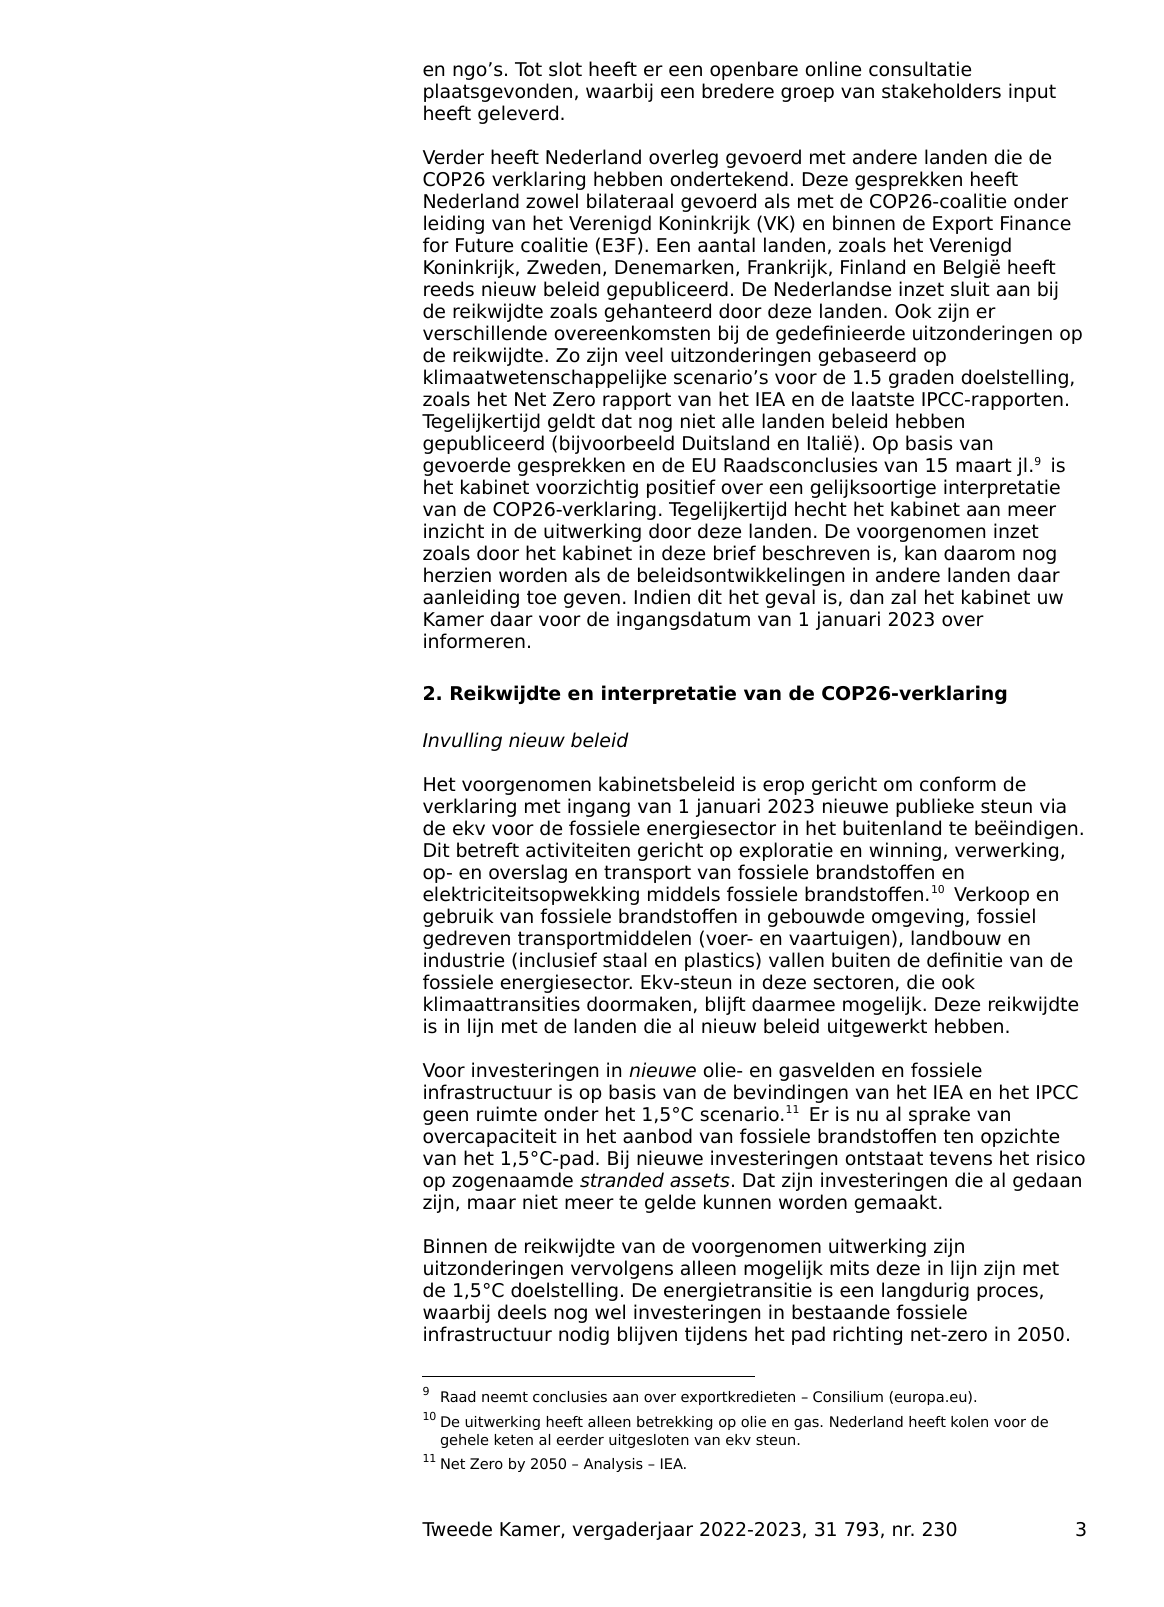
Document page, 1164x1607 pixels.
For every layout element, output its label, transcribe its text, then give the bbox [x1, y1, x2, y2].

text Verder heeft Nederland overleg gevoerd met andere landen die de COP26 verklaring hebben ondertekend. Deze gesprekken heeft Nederland zowel bilateraal gevoerd als met de COP26-coalitie onder leiding van het Verenigd Koninkrijk (VK) en binnen de Export Finance for Future coalitie (E3F). Een aantal landen, zoals het Verenigd Koninkrijk, Zweden, Denemarken, Frankrijk, Finland en België heeft reeds nieuw beleid gepubliceerd. De Nederlandse inzet sluit aan bij de reikwijdte zoals gehanteerd door deze landen. Ook zijn er verschillende overeenkomsten bij de gedefinieerde uitzonderingen op de reikwijdte. Zo zijn veel uitzonderingen gebaseerd op klimaatwetenschappelijke scenario’s voor de 1.5 graden doelstelling, zoals het Net Zero rapport van het IEA en de laatste IPCC-rapporten. Tegelijkertijd geldt dat nog niet alle landen beleid hebben gepubliceerd (bijvoorbeeld Duitsland en Italië). Op basis van gevoerde gesprekken en de EU Raadsconclusies van 15 maart jl. is het kabinet voorzichtig positief over een gelijksoortige interpretatie van de COP26-verklaring. Tegelijkertijd hecht het kabinet aan meer inzicht in de uitwerking door deze landen. De voorgenomen inzet zoals door het kabinet in deze brief beschreven is, kan daarom nog herzien worden als de beleidsontwikkelingen in andere landen daar aanleiding toe geven. Indien dit het geval is, dan zal het kabinet uw Kamer daar voor de ingangsdatum van 1 januari 2023 over informeren. [422, 147, 1087, 653]
text Raad neemt conclusies aan over exportkredieten – Consilium (europa.eu). [422, 1385, 1087, 1407]
text Het voorgenomen kabinetsbeleid is erop gericht om conform de verklaring met ingang van 1 januari 2023 nieuwe publieke steun via de ekv voor de fossiele energiesector in het buitenland te beëindigen. Dit betreft activiteiten gericht op exploratie en winning, verwerking, op- en overslag en transport van fossiele brandstoffen en elektriciteitsopwekking middels fossiele brandstoffen. Verkoop en gebruik van fossiele brandstoffen in gebouwde omgeving, fossiel gedreven transportmiddelen (voer- en vaartuigen), landbouw en industrie (inclusief staal en plastics) vallen buiten de definitie van de fossiele energiesector. Ekv-steun in deze sectoren, die ook klimaattransities doormaken, blijft daarmee mogelijk. Deze reikwijdte is in lijn met de landen die al nieuw beleid uitgewerkt hebben. [422, 774, 1087, 1038]
text en ngo’s. Tot slot heeft er een openbare online consultatie plaatsgevonden, waarbij een bredere groep van stakeholders input heeft geleverd. [422, 59, 1087, 125]
text Voor investeringen in nieuwe olie- en gasvelden en fossiele infrastructuur is op basis van de bevindingen van het IEA en het IPCC geen ruimte onder het 1,5°C scenario. Er is nu al sprake van overcapaciteit in het aanbod van fossiele brandstoffen ten opzichte van het 1,5°C-pad. Bij nieuwe investeringen ontstaat tevens het risico op zogenaamde stranded assets. Dat zijn investeringen die al gedaan zijn, maar niet meer te gelde kunnen worden gemaakt. [422, 1060, 1087, 1214]
text Binnen de reikwijdte van de voorgenomen uitwerking zijn uitzonderingen vervolgens alleen mogelijk mits deze in lijn zijn met de 1,5°C doelstelling. De energietransitie is een langdurig proces, waarbij deels nog wel investeringen in bestaande fossiele infrastructuur nodig blijven tijdens het pad richting net-zero in 2050. [422, 1236, 1087, 1346]
subtitle Invulling nieuw beleid [422, 730, 1087, 752]
text Net Zero by 2050 – Analysis – IEA. [422, 1452, 1087, 1474]
text De uitwerking heeft alleen betrekking op olie en gas. Nederland heeft kolen voor de gehele keten al eerder uitgesloten van ekv steun. [422, 1410, 1087, 1449]
subtitle 2. Reikwijdte en interpretatie van de COP26-verklaring [422, 683, 1087, 705]
